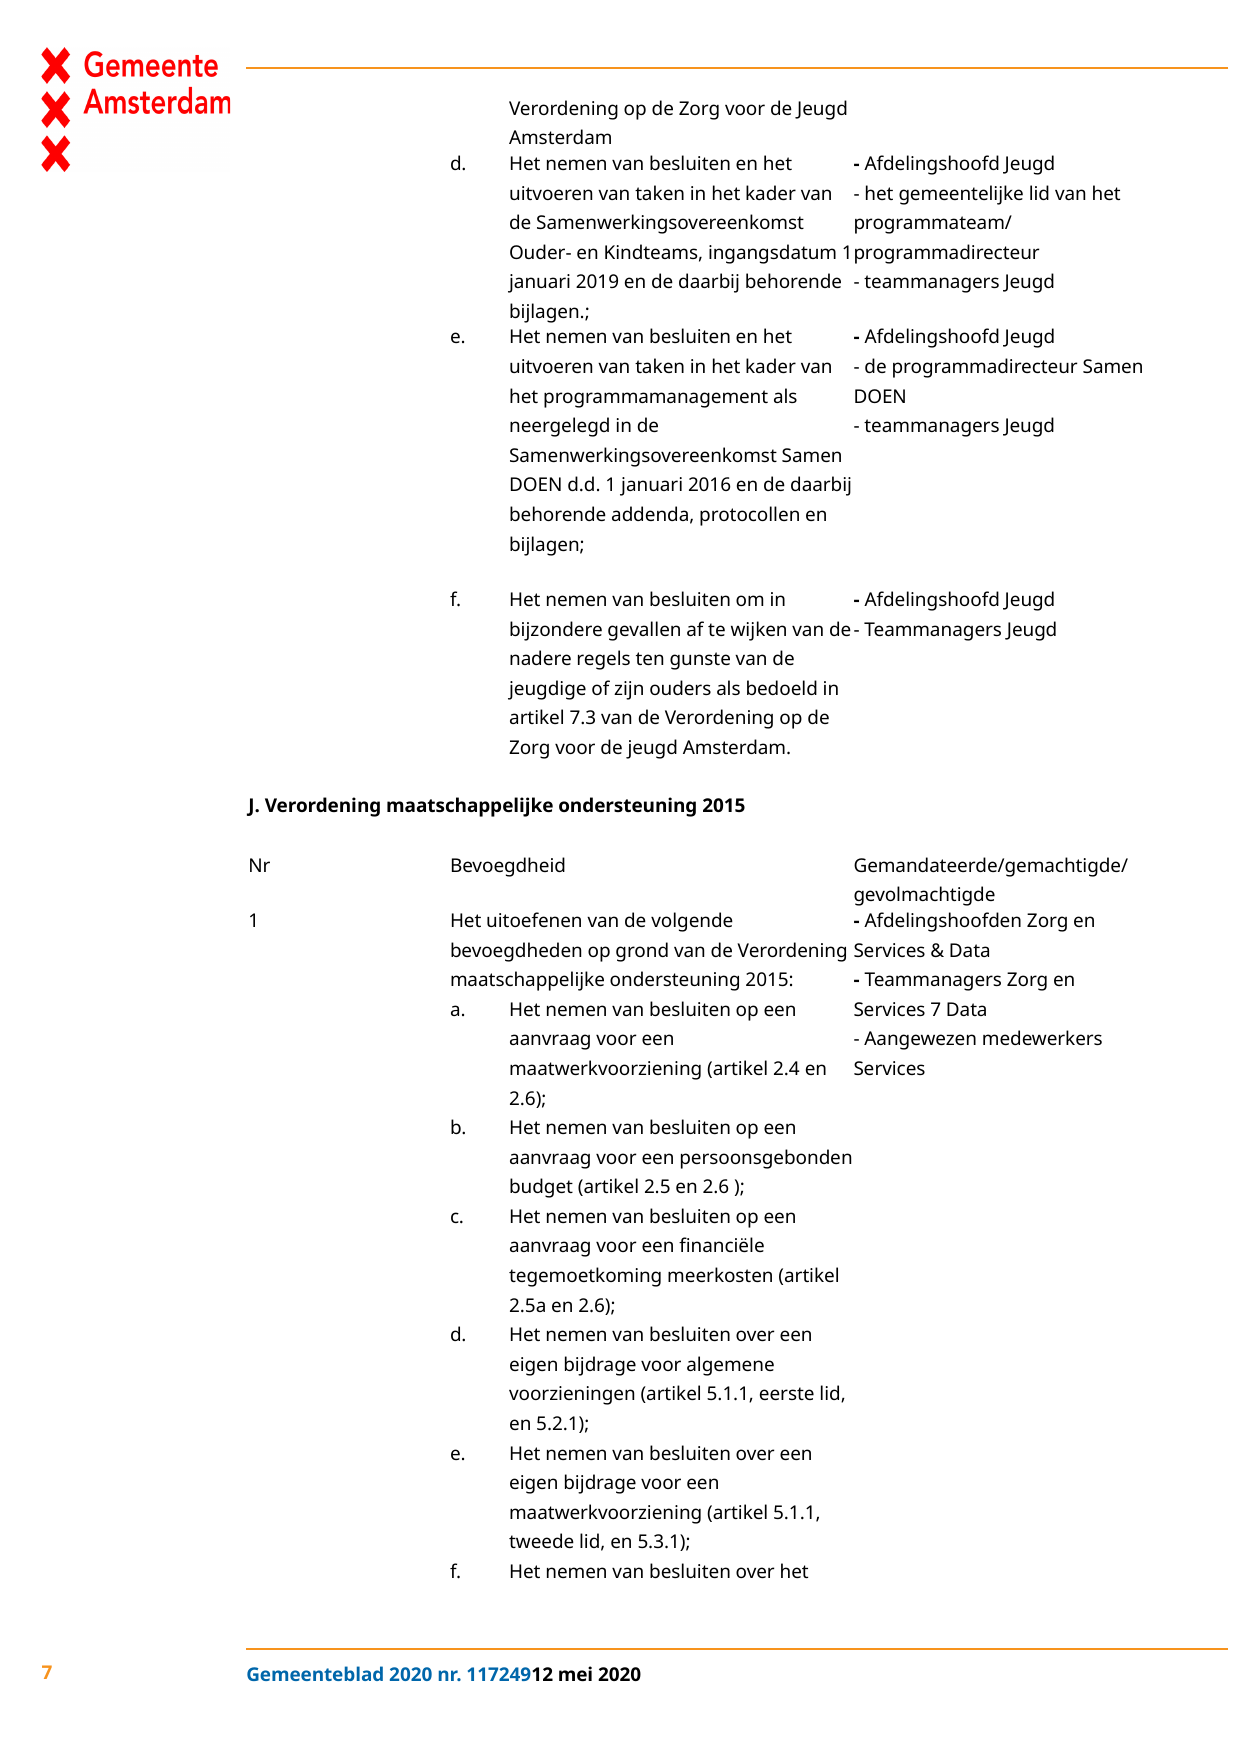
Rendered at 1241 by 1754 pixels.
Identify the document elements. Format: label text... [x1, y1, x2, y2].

table_cell Het nemen van besluiten om in bijzondere gevallen af te wijken van de nadere regels ten gunste van de jeugdige of zijn ouders als bedoeld in artikel 7.3 van de Verordening op de Zorg voor de jeugd Amsterdam. [450, 586, 853, 760]
table_cell [248, 586, 450, 760]
table_cell Verordening op de Zorg voor de Jeugd Amsterdam [450, 95, 853, 150]
table_cell 1 [248, 907, 450, 1584]
text J. Verordening maatschappelijke ondersteuning 2015 [248, 793, 1152, 818]
table_cell Het nemen van besluiten en het uitvoeren van taken in het kader van het programmamanagement als neergelegd in de Samenwerkingsovereenkomst Samen DOEN d.d. 1 januari 2016 en de daarbij behorende addenda, protocollen en bijlagen; [450, 324, 853, 586]
table_cell - Afdelingshoofd Jeugd - het gemeentelijke lid van het programmateam/ programmadirecteur - teammanagers Jeugd [853, 150, 1152, 324]
table_cell - Afdelingshoofden Zorg en Services & Data - Teammanagers Zorg en Services 7 Data - Aangewezen medewerkers Services [853, 907, 1152, 1584]
table_cell [853, 95, 1152, 150]
table_cell Het uitoefenen van de volgende bevoegdheden op grond van de Verordening maatschappelijke ondersteuning 2015: Het nemen van besluiten op een aanvraag voor een maatwerkvoorziening (artikel 2.4 en 2.6); Het nemen van besluiten op een aanvraag voor een persoonsgebonden budget (artikel 2.5 en 2.6 ); Het nemen van besluiten op een aanvraag voor een financiële tegemoetkoming meerkosten (artikel 2.5a en 2.6); Het nemen van besluiten over een eigen bijdrage voor algemene voorzieningen (artikel 5.1.1, eerste lid, en 5.2.1); Het nemen van besluiten over een eigen bijdrage voor een maatwerkvoorziening (artikel 5.1.1, tweede lid, en 5.3.1); Het nemen van besluiten over het [450, 907, 853, 1584]
table_header Gemandateerde/gemachtigde/ gevolmachtigde [853, 852, 1152, 907]
table_cell Het nemen van besluiten en het uitvoeren van taken in het kader van de Samenwerkingsovereenkomst Ouder- en Kindteams, ingangsdatum 1 januari 2019 en de daarbij behorende bijlagen.; [450, 150, 853, 324]
table_cell [248, 150, 450, 324]
table_cell - Afdelingshoofd Jeugd - Teammanagers Jeugd [853, 586, 1152, 760]
table_cell [248, 95, 450, 150]
table_header Bevoegdheid [450, 852, 853, 907]
table_cell - Afdelingshoofd Jeugd - de programmadirecteur Samen DOEN - teammanagers Jeugd [853, 324, 1152, 586]
table_header Nr [248, 852, 450, 907]
picture [41, 47, 231, 172]
table_cell [248, 324, 450, 586]
